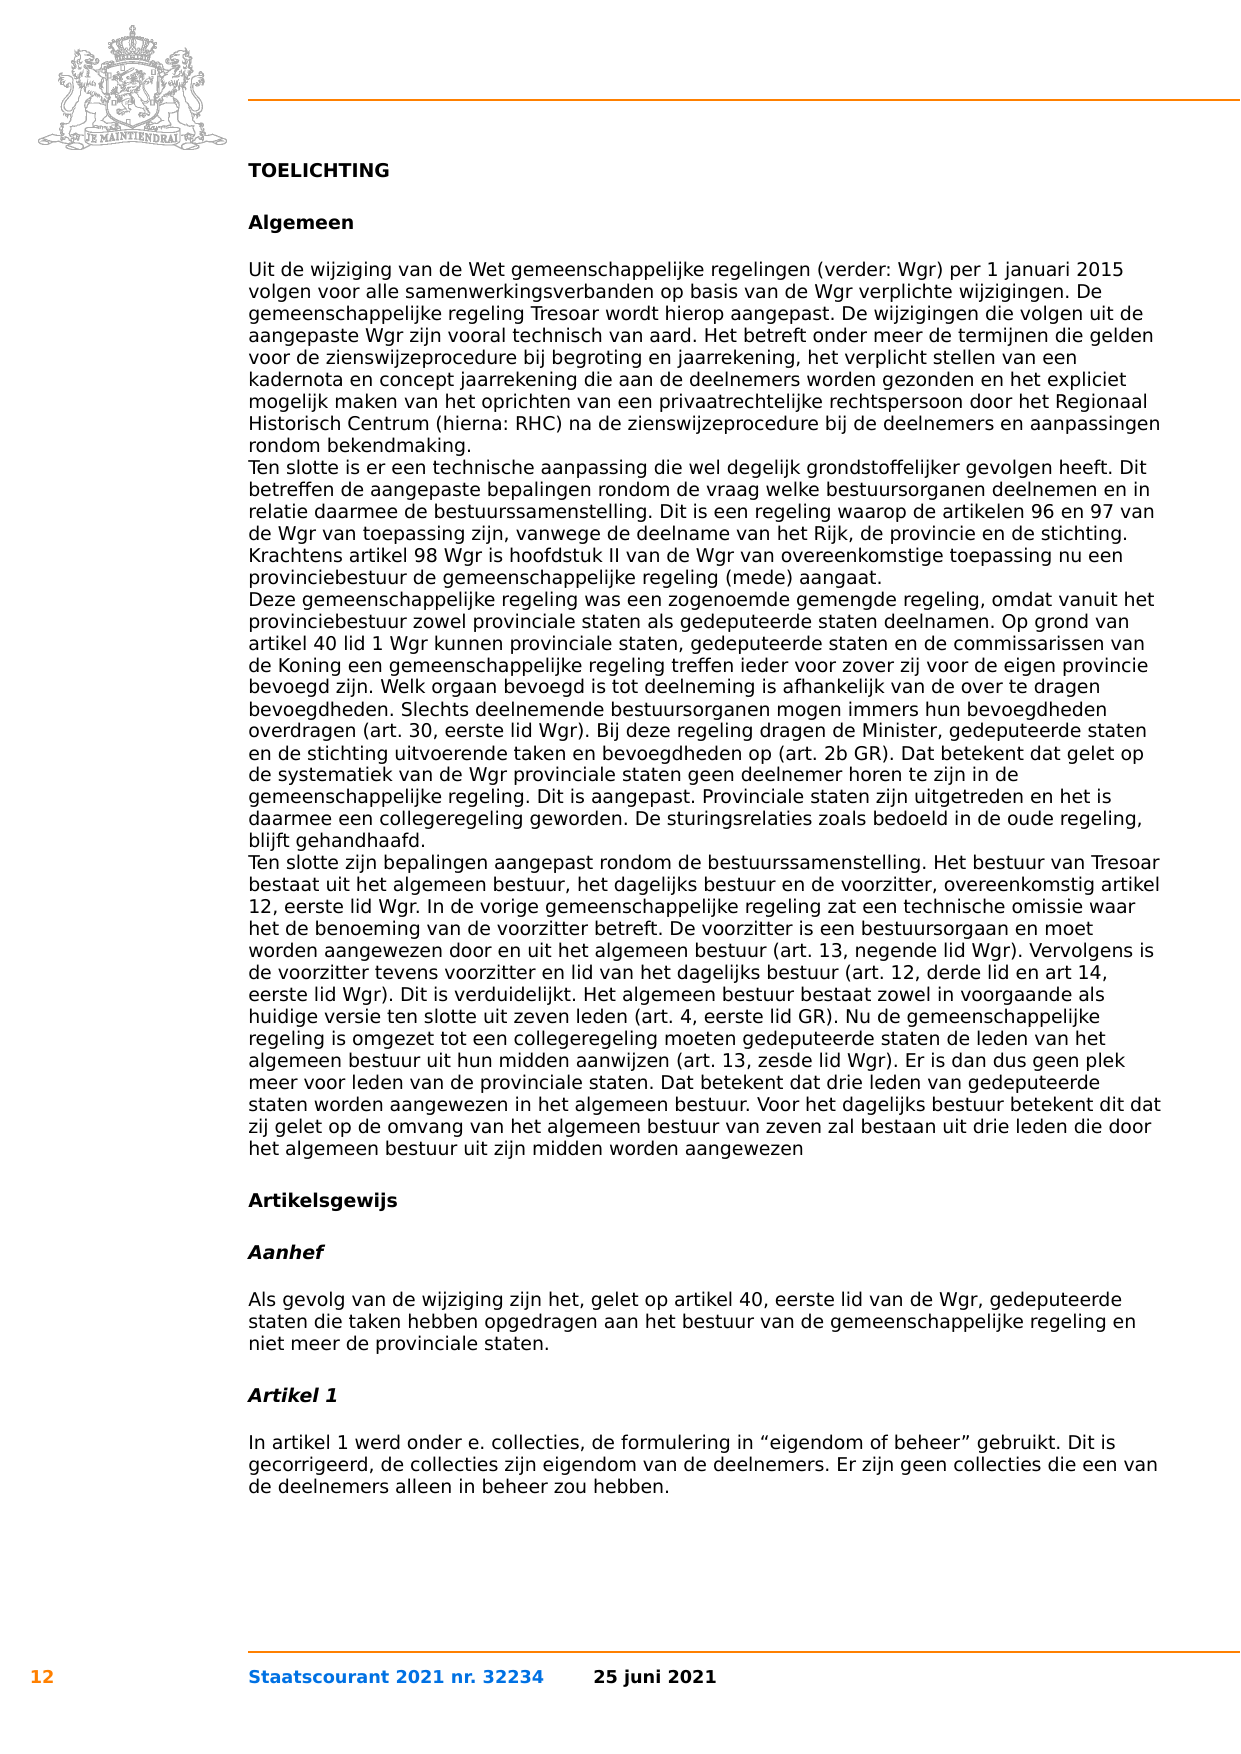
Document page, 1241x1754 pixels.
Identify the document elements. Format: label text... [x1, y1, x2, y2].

text In artikel 1 werd onder e. collecties, de formulering in “eigendom of beheer” gebruikt. Dit is gecorrigeerd, de collecties zijn eigendom van de deelnemers. Er zijn geen collecties die een van de deelnemers alleen in beheer zou hebben. [248, 1432, 1163, 1498]
subtitle Algemeen [248, 212, 1163, 234]
picture [38, 25, 227, 150]
text Deze gemeenschappelijke regeling was een zogenoemde gemengde regeling, omdat vanuit het provinciebestuur zowel provinciale staten als gedeputeerde staten deelnamen. Op grond van artikel 40 lid 1 Wgr kunnen provinciale staten, gedeputeerde staten en de commissarissen van de Koning een gemeenschappelijke regeling treffen ieder voor zover zij voor de eigen provincie bevoegd zijn. Welk orgaan bevoegd is tot deelneming is afhankelijk van de over te dragen bevoegdheden. Slechts deelnemende bestuursorganen mogen immers hun bevoegdheden overdragen (art. 30, eerste lid Wgr). Bij deze regeling dragen de Minister, gedeputeerde staten en de stichting uitvoerende taken en bevoegdheden op (art. 2b GR). Dat betekent dat gelet op de systematiek van de Wgr provinciale staten geen deelnemer horen te zijn in de gemeenschappelijke regeling. Dit is aangepast. Provinciale staten zijn uitgetreden en het is daarmee een collegeregeling geworden. De sturingsrelaties zoals bedoeld in de oude regeling, blijft gehandhaafd. [248, 588, 1163, 852]
subtitle TOELICHTING [248, 160, 1163, 182]
subtitle Artikelsgewijs [248, 1190, 1163, 1212]
text Ten slotte is er een technische aanpassing die wel degelijk grondstoffelijker gevolgen heeft. Dit betreffen de aangepaste bepalingen rondom de vraag welke bestuursorganen deelnemen en in relatie daarmee de bestuurssamenstelling. Dit is een regeling waarop de artikelen 96 en 97 van de Wgr van toepassing zijn, vanwege de deelname van het Rijk, de provincie en de stichting. Krachtens artikel 98 Wgr is hoofdstuk II van de Wgr van overeenkomstige toepassing nu een provinciebestuur de gemeenschappelijke regeling (mede) aangaat. [248, 457, 1163, 588]
text Als gevolg van de wijziging zijn het, gelet op artikel 40, eerste lid van de Wgr, gedeputeerde staten die taken hebben opgedragen aan het bestuur van de gemeenschappelijke regeling en niet meer de provinciale staten. [248, 1289, 1163, 1355]
text Ten slotte zijn bepalingen aangepast rondom de bestuurssamenstelling. Het bestuur van Tresoar bestaat uit het algemeen bestuur, het dagelijks bestuur en de voorzitter, overeenkomstig artikel 12, eerste lid Wgr. In de vorige gemeenschappelijke regeling zat een technische omissie waar het de benoeming van de voorzitter betreft. De voorzitter is een bestuursorgaan en moet worden aangewezen door en uit het algemeen bestuur (art. 13, negende lid Wgr). Vervolgens is de voorzitter tevens voorzitter en lid van het dagelijks bestuur (art. 12, derde lid en art 14, eerste lid Wgr). Dit is verduidelijkt. Het algemeen bestuur bestaat zowel in voorgaande als huidige versie ten slotte uit zeven leden (art. 4, eerste lid GR). Nu de gemeenschappelijke regeling is omgezet tot een collegeregeling moeten gedeputeerde staten de leden van het algemeen bestuur uit hun midden aanwijzen (art. 13, zesde lid Wgr). Er is dan dus geen plek meer voor leden van de provinciale staten. Dat betekent dat drie leden van gedeputeerde staten worden aangewezen in het algemeen bestuur. Voor het dagelijks bestuur betekent dit dat zij gelet op de omvang van het algemeen bestuur van zeven zal bestaan uit drie leden die door het algemeen bestuur uit zijn midden worden aangewezen [248, 852, 1163, 1160]
subtitle Aanhef [248, 1242, 1163, 1264]
text Uit de wijziging van de Wet gemeenschappelijke regelingen (verder: Wgr) per 1 januari 2015 volgen voor alle samenwerkingsverbanden op basis van de Wgr verplichte wijzigingen. De gemeenschappelijke regeling Tresoar wordt hierop aangepast. De wijzigingen die volgen uit de aangepaste Wgr zijn vooral technisch van aard. Het betreft onder meer de termijnen die gelden voor de zienswijzeprocedure bij begroting en jaarrekening, het verplicht stellen van een kadernota en concept jaarrekening die aan de deelnemers worden gezonden en het expliciet mogelijk maken van het oprichten van een privaatrechtelijke rechtspersoon door het Regionaal Historisch Centrum (hierna: RHC) na de zienswijzeprocedure bij de deelnemers en aanpassingen rondom bekendmaking. [248, 259, 1163, 457]
subtitle Artikel 1 [248, 1385, 1163, 1407]
